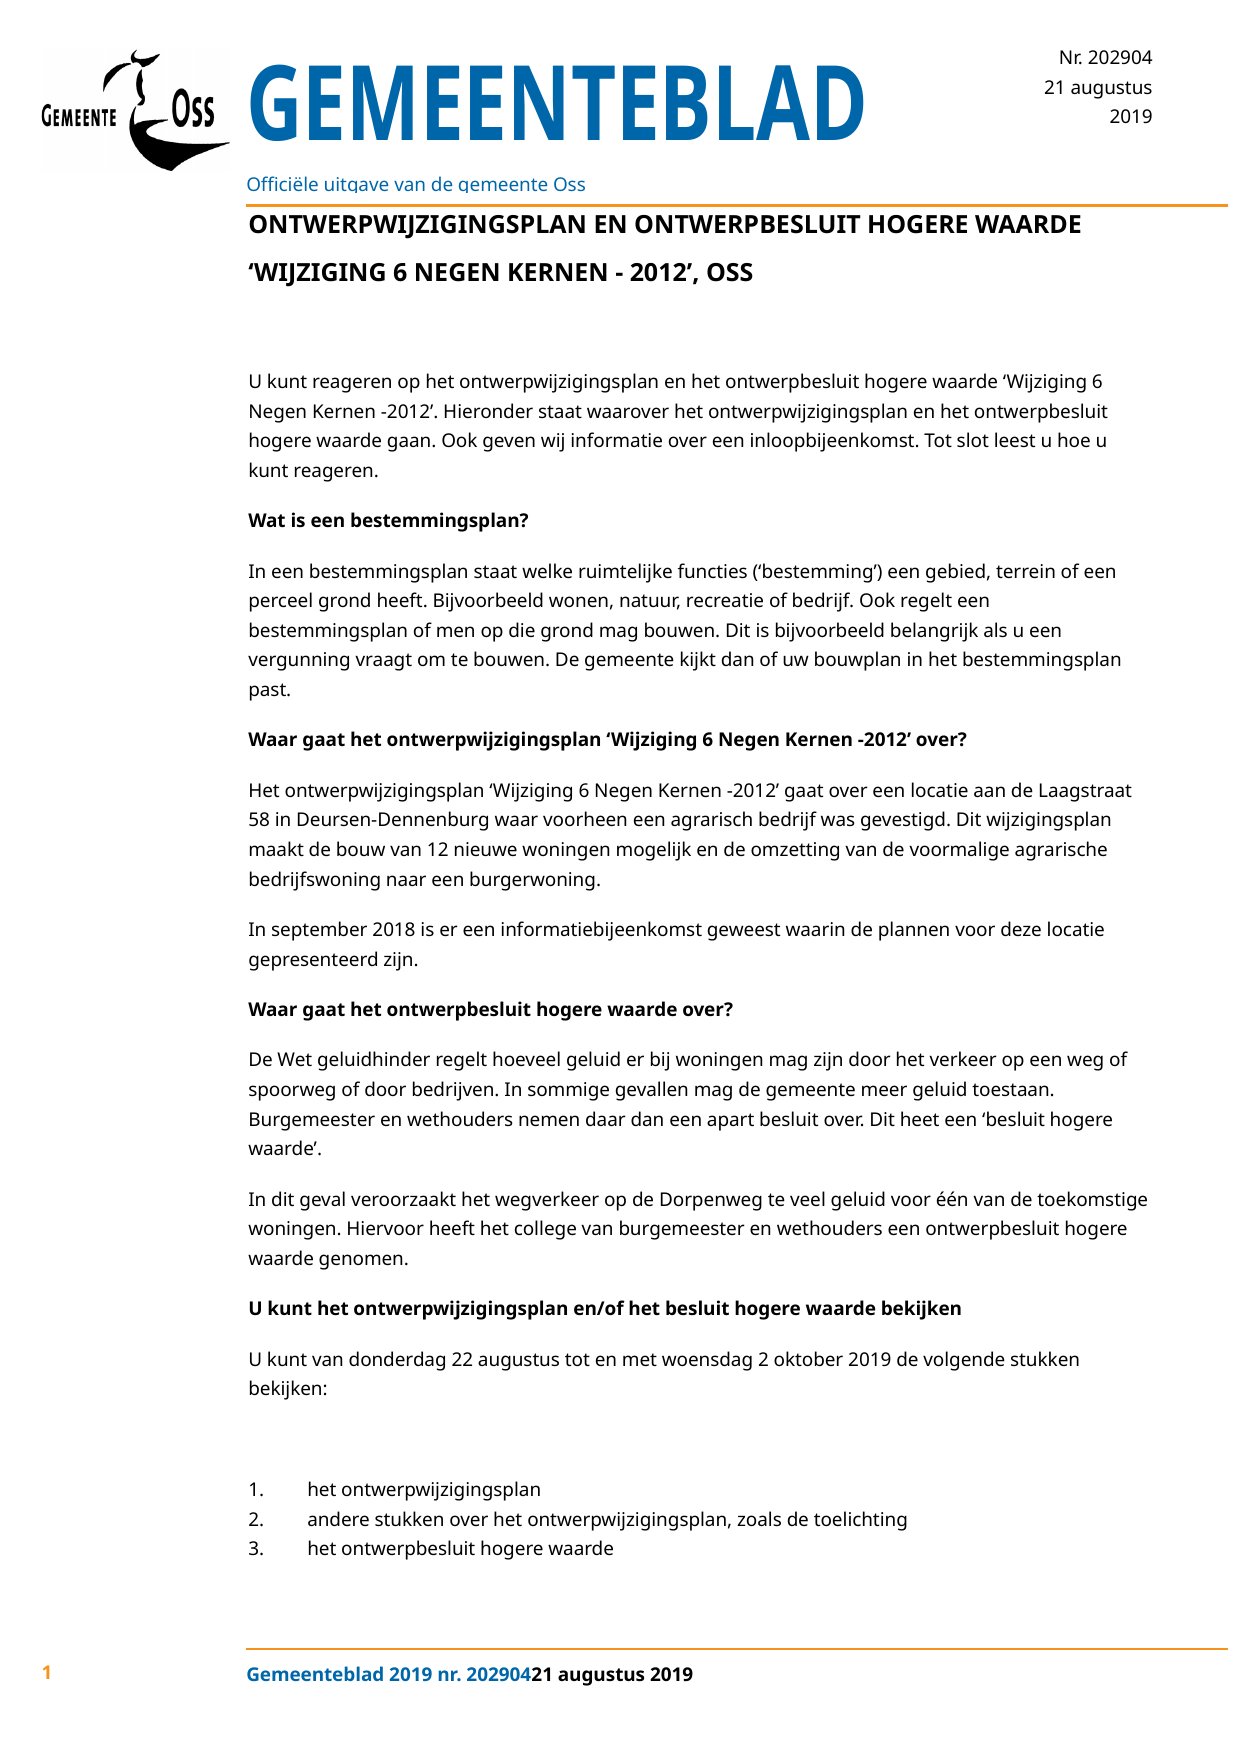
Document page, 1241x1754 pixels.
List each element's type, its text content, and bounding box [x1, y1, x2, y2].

list andere stukken over het ontwerpwijzigingsplan, zoals de toelichting [248, 1506, 1152, 1532]
list het ontwerpwijzigingsplan [248, 1476, 1152, 1502]
text Waar gaat het ontwerpwijzigingsplan ‘Wijziging 6 Negen Kernen -2012’ over? [248, 727, 1152, 752]
text In september 2018 is er een informatiebijeenkomst geweest waarin de plannen voor deze locatie gepresenteerd zijn. [248, 916, 1152, 972]
picture [41, 47, 231, 172]
text Wat is een bestemmingsplan? [248, 507, 1152, 533]
text Het ontwerpwijzigingsplan ‘Wijziging 6 Negen Kernen -2012’ gaat over een locatie aan de Laagstraat 58 in Deursen-Dennenburg waar voorheen een agrarisch bedrijf was gevestigd. Dit wijzigingsplan maakt de bouw van 12 nieuwe woningen mogelijk en de omzetting van de voormalige agrarische bedrijfswoning naar een burgerwoning. [248, 777, 1152, 892]
text Waar gaat het ontwerpbesluit hogere waarde over? [248, 996, 1152, 1022]
text In een bestemmingsplan staat welke ruimtelijke functies (‘bestemming’) een gebied, terrein of een perceel grond heeft. Bijvoorbeeld wonen, natuur, recreatie of bedrijf. Ook regelt een bestemmingsplan of men op die grond mag bouwen. Dit is bijvoorbeeld belangrijk als u een vergunning vraagt om te bouwen. De gemeente kijkt dan of uw bouwplan in het bestemmingsplan past. [248, 558, 1152, 702]
list het ontwerpbesluit hogere waarde [248, 1535, 1152, 1561]
text U kunt het ontwerpwijzigingsplan en/of het besluit hogere waarde bekijken [248, 1295, 1152, 1321]
text U kunt reageren op het ontwerpwijzigingsplan en het ontwerpbesluit hogere waarde ‘Wijziging 6 Negen Kernen -2012’. Hieronder staat waarover het ontwerpwijzigingsplan en het ontwerpbesluit hogere waarde gaan. Ook geven wij informatie over een inloopbijeenkomst. Tot slot leest u hoe u kunt reageren. [248, 368, 1152, 483]
text U kunt van donderdag 22 augustus tot en met woensdag 2 oktober 2019 de volgende stukken bekijken: [248, 1346, 1152, 1401]
text ONTWERPWIJZIGINGSPLAN EN ONTWERPBESLUIT HOGERE WAARDE ‘WIJZIGING 6 NEGEN KERNEN - 2012’, OSS [248, 207, 1152, 288]
text In dit geval veroorzaakt het wegverkeer op de Dorpenweg te veel geluid voor één van de toekomstige woningen. Hiervoor heeft het college van burgemeester en wethouders een ontwerpbesluit hogere waarde genomen. [248, 1186, 1152, 1271]
text De Wet geluidhinder regelt hoeveel geluid er bij woningen mag zijn door het verkeer op een weg of spoorweg of door bedrijven. In sommige gevallen mag de gemeente meer geluid toestaan. Burgemeester en wethouders nemen daar dan een apart besluit over. Dit heet een ‘besluit hogere waarde’. [248, 1047, 1152, 1161]
